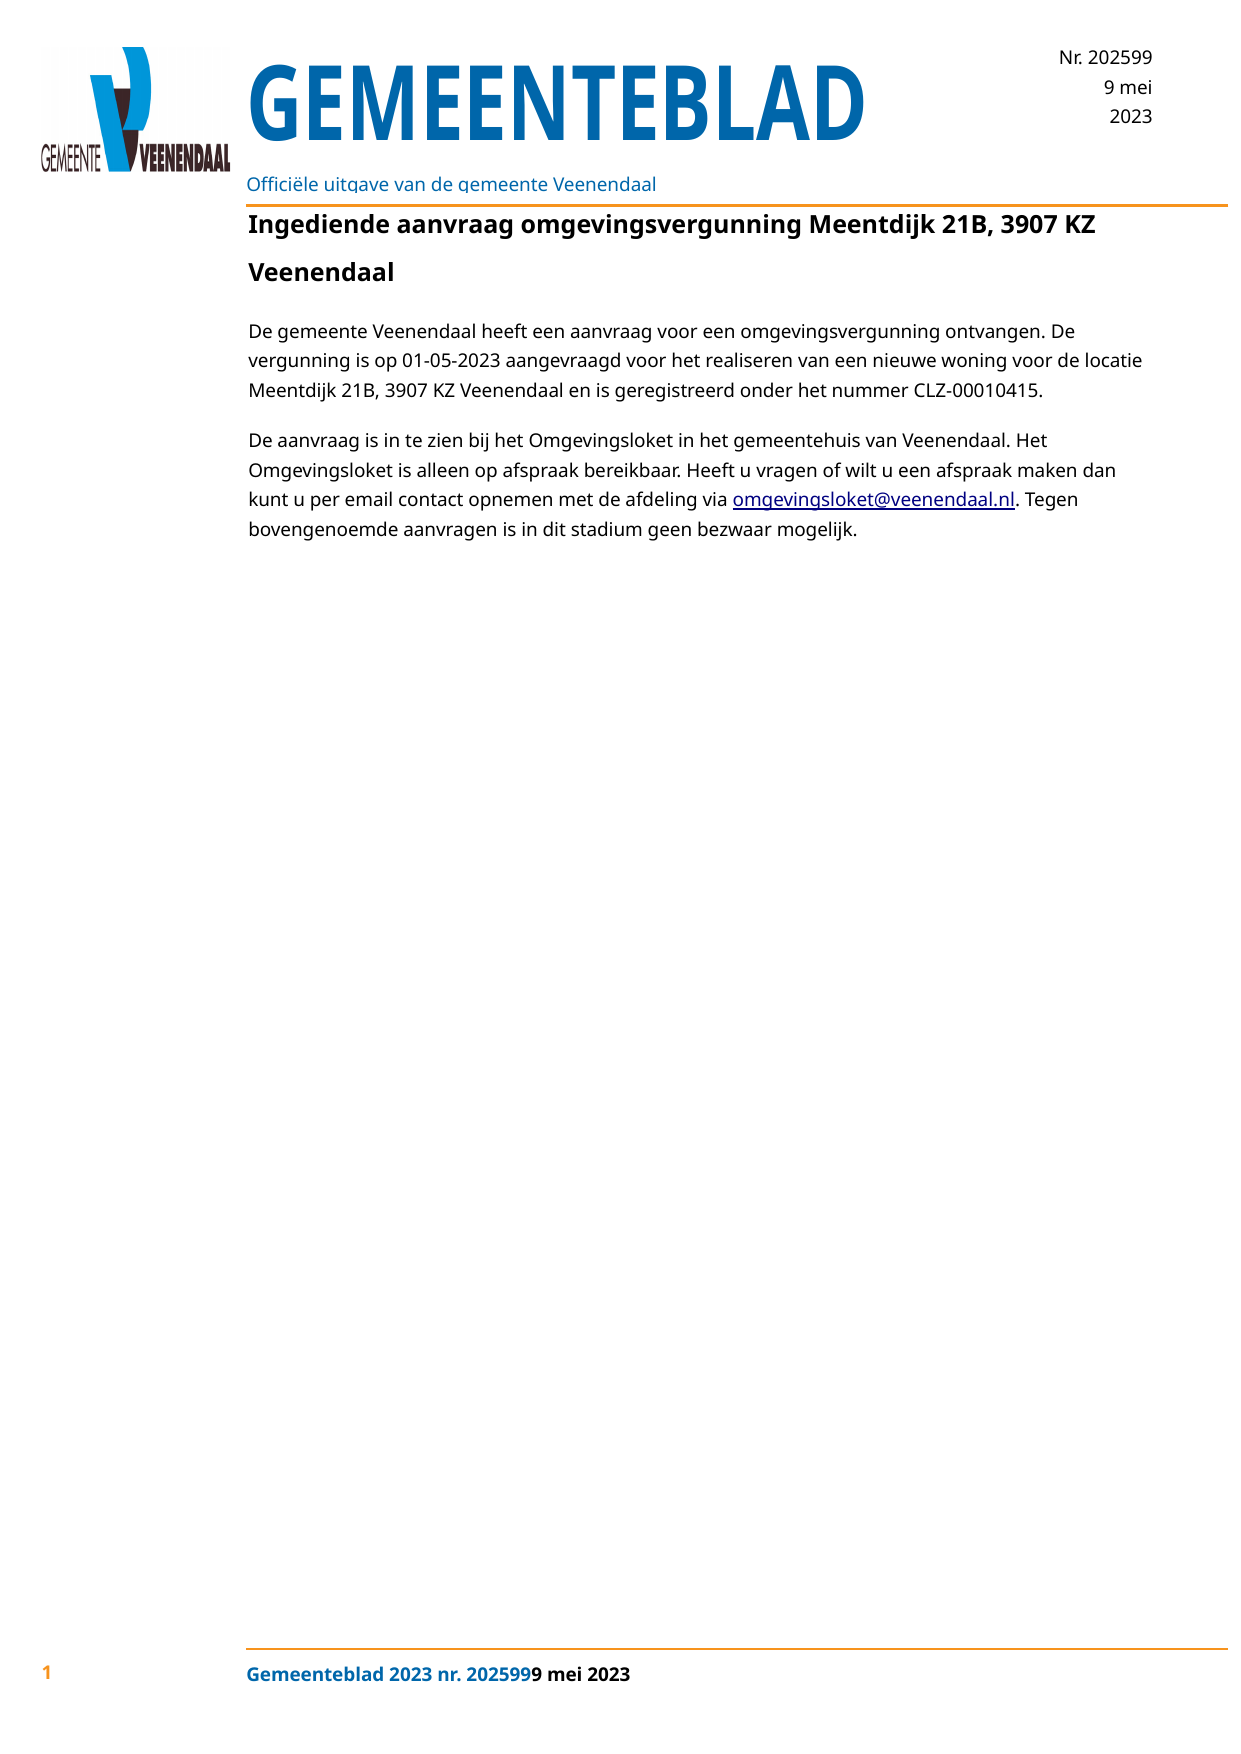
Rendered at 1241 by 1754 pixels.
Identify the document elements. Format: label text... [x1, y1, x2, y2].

picture [123, 47, 231, 172]
text De gemeente Veenendaal heeft een aanvraag voor een omgevingsvergunning ontvangen. De vergunning is op 01-05-2023 aangevraagd voor het realiseren van een nieuwe woning voor de locatie Meentdijk 21B, 3907 KZ Veenendaal en is geregistreerd onder het nummer CLZ-00010415. [248, 318, 1152, 403]
text De aanvraag is in te zien bij het Omgevingsloket in het gemeentehuis van Veenendaal. Het Omgevingsloket is alleen op afspraak bereikbaar. Heeft u vragen of wilt u een afspraak maken dan kunt u per email contact opnemen met de afdeling via omgevingsloket@veenendaal.nl. Tegen bovengenoemde aanvragen is in dit stadium geen bezwaar mogelijk. [248, 427, 1152, 542]
picture [41, 47, 130, 172]
text Ingediende aanvraag omgevingsvergunning Meentdijk 21B, 3907 KZ Veenendaal [248, 207, 1152, 288]
